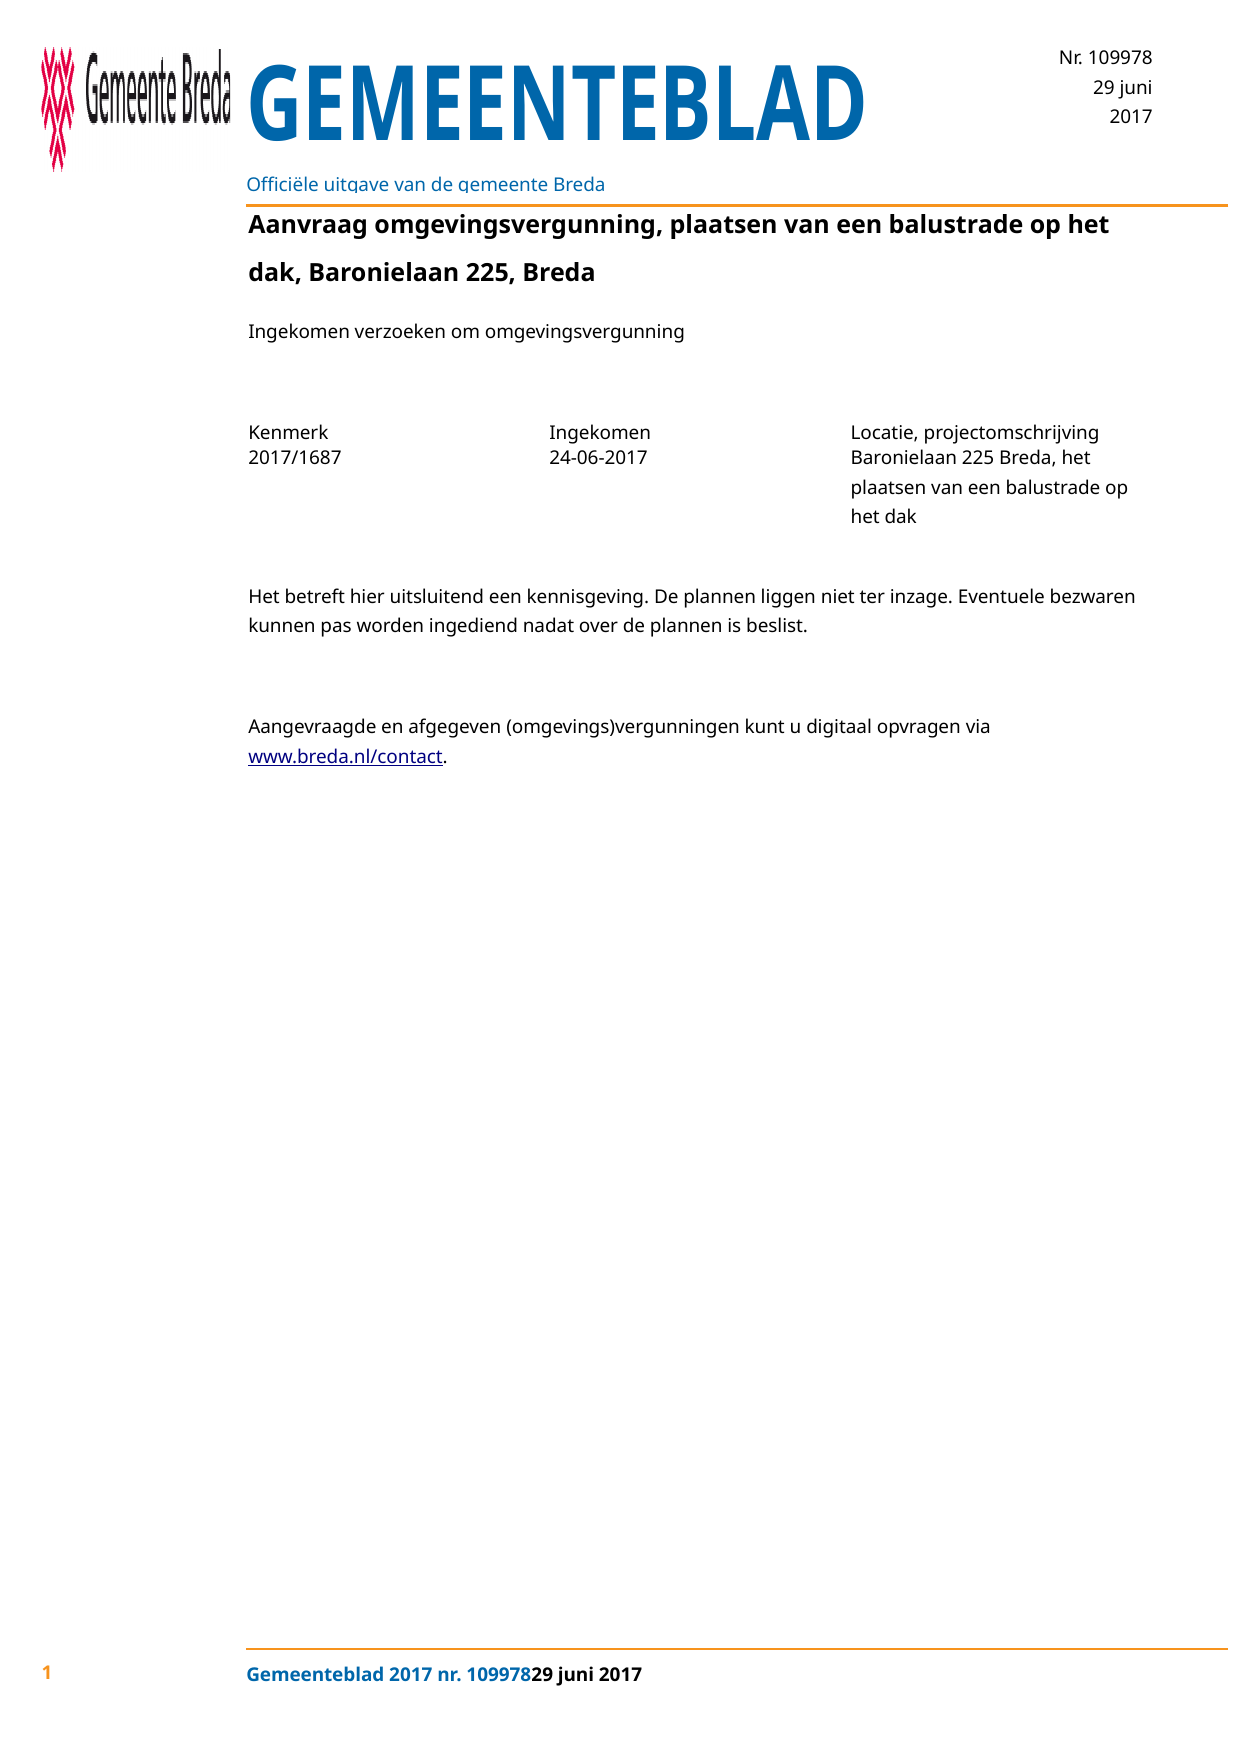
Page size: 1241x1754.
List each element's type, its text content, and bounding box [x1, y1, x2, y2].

table_cell 2017/1687 [248, 445, 549, 529]
table_header Kenmerk [248, 419, 549, 444]
text Aangevraagde en afgegeven (omgevings)vergunningen kunt u digitaal opvragen via www.breda.nl/contact. [248, 713, 1152, 769]
table_header Ingekomen [549, 419, 850, 444]
text Aanvraag omgevingsvergunning, plaatsen van een balustrade op het dak, Baronielaan 225, Breda [248, 207, 1152, 288]
text Ingekomen verzoeken om omgevingsvergunning [248, 318, 1152, 344]
table_cell 24-06-2017 [549, 445, 850, 529]
table_cell Baronielaan 225 Breda, het plaatsen van een balustrade op het dak [850, 445, 1152, 529]
text Het betreft hier uitsluitend een kennisgeving. De plannen liggen niet ter inzage. Eventuele bezwaren kunnen pas worden ingediend nadat over de plannen is beslist. [248, 583, 1152, 638]
picture [41, 47, 231, 172]
table_header Locatie, projectomschrijving [850, 419, 1152, 444]
